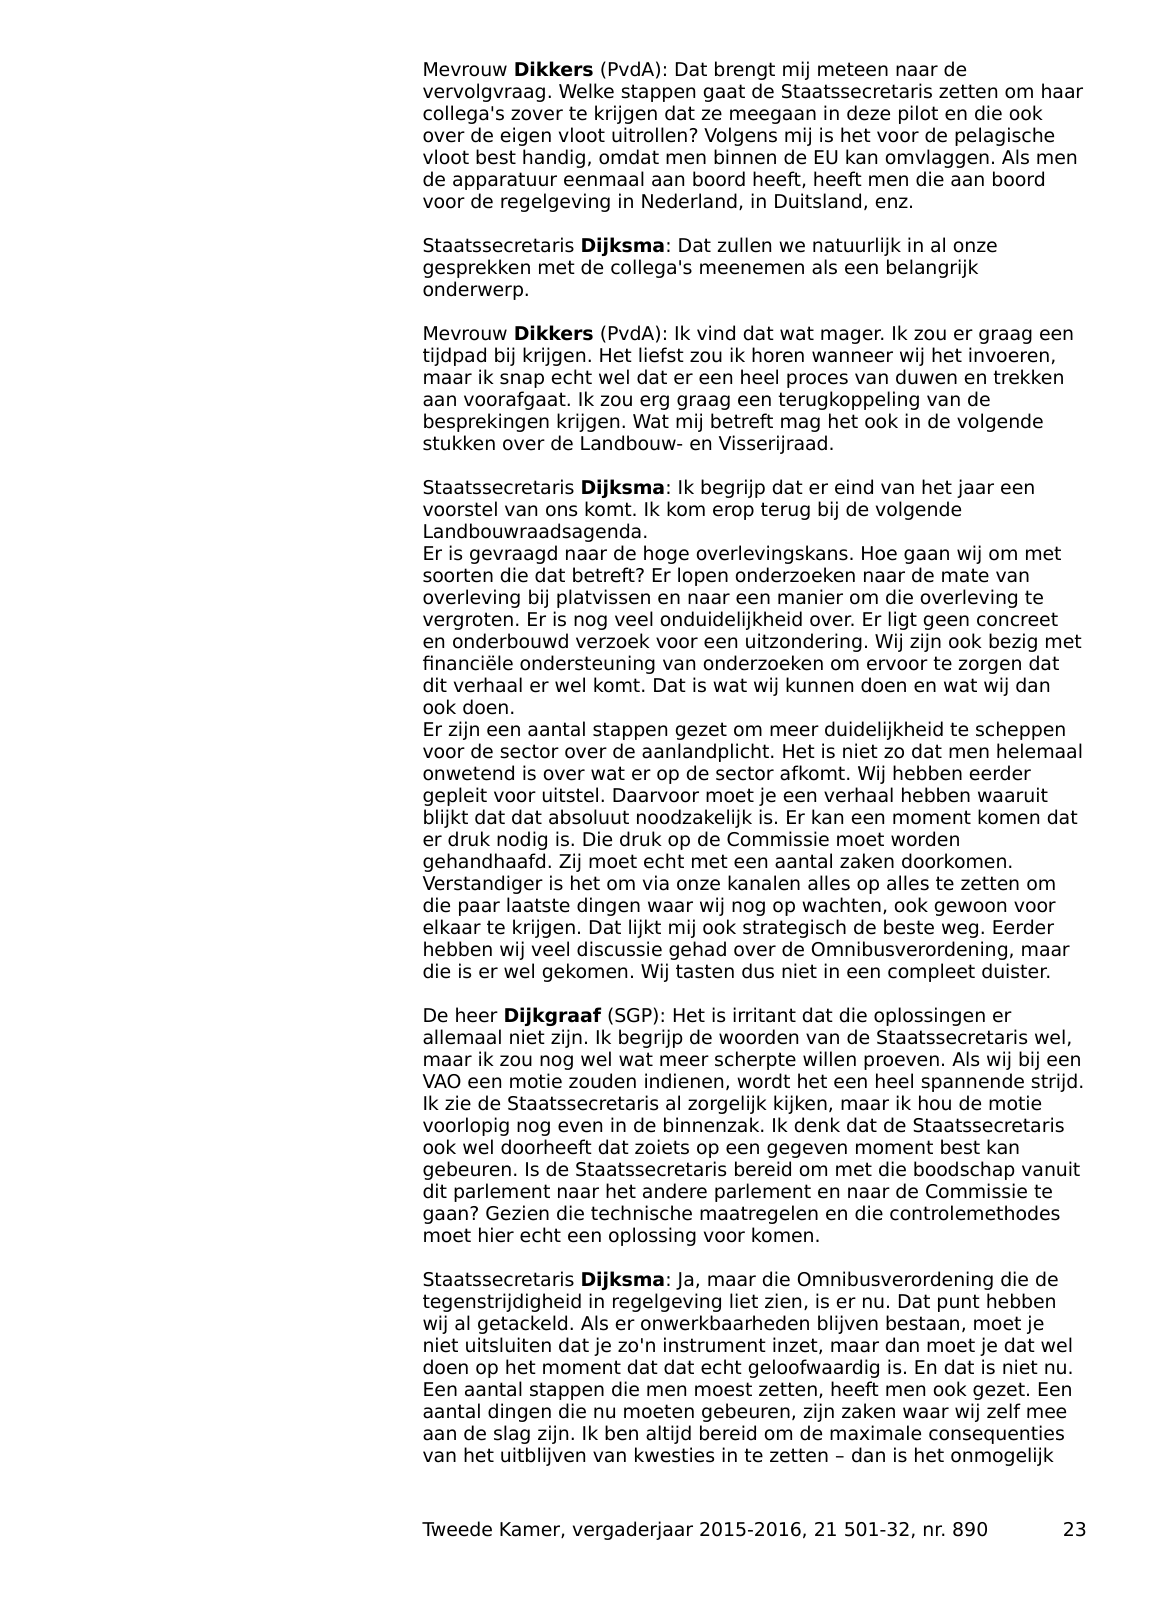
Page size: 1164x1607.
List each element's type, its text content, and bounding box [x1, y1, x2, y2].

text Er zijn een aantal stappen gezet om meer duidelijkheid te scheppen voor de sector over de aanlandplicht. Het is niet zo dat men helemaal onwetend is over wat er op de sector afkomt. Wij hebben eerder gepleit voor uitstel. Daarvoor moet je een verhaal hebben waaruit blijkt dat dat absoluut noodzakelijk is. Er kan een moment komen dat er druk nodig is. Die druk op de Commissie moet worden gehandhaafd. Zij moet echt met een aantal zaken doorkomen. Verstandiger is het om via onze kanalen alles op alles te zetten om die paar laatste dingen waar wij nog op wachten, ook gewoon voor elkaar te krijgen. Dat lijkt mij ook strategisch de beste weg. Eerder hebben wij veel discussie gehad over de Omnibusverordening, maar die is er wel gekomen. Wij tasten dus niet in een compleet duister. [422, 719, 1087, 983]
text Staatssecretaris Dijksma: Ik begrijp dat er eind van het jaar een voorstel van ons komt. Ik kom erop terug bij de volgende Landbouwraadsagenda. [422, 477, 1087, 543]
text Staatssecretaris Dijksma: Ja, maar die Omnibusverordening die de tegenstrijdigheid in regelgeving liet zien, is er nu. Dat punt hebben wij al getackeld. Als er onwerkbaarheden blijven bestaan, moet je niet uitsluiten dat je zo'n instrument inzet, maar dan moet je dat wel doen op het moment dat dat echt geloofwaardig is. En dat is niet nu. Een aantal stappen die men moest zetten, heeft men ook gezet. Een aantal dingen die nu moeten gebeuren, zijn zaken waar wij zelf mee aan de slag zijn. Ik ben altijd bereid om de maximale consequenties van het uitblijven van kwesties in te zetten – dan is het onmogelijk [422, 1269, 1087, 1467]
text Er is gevraagd naar de hoge overlevingskans. Hoe gaan wij om met soorten die dat betreft? Er lopen onderzoeken naar de mate van overleving bij platvissen en naar een manier om die overleving te vergroten. Er is nog veel onduidelijkheid over. Er ligt geen concreet en onderbouwd verzoek voor een uitzondering. Wij zijn ook bezig met financiële ondersteuning van onderzoeken om ervoor te zorgen dat dit verhaal er wel komt. Dat is wat wij kunnen doen en wat wij dan ook doen. [422, 543, 1087, 719]
text Mevrouw Dikkers (PvdA): Dat brengt mij meteen naar de vervolgvraag. Welke stappen gaat de Staatssecretaris zetten om haar collega's zover te krijgen dat ze meegaan in deze pilot en die ook over de eigen vloot uitrollen? Volgens mij is het voor de pelagische vloot best handig, omdat men binnen de EU kan omvlaggen. Als men de apparatuur eenmaal aan boord heeft, heeft men die aan boord voor de regelgeving in Nederland, in Duitsland, enz. [422, 59, 1087, 213]
text Mevrouw Dikkers (PvdA): Ik vind dat wat mager. Ik zou er graag een tijdpad bij krijgen. Het liefst zou ik horen wanneer wij het invoeren, maar ik snap echt wel dat er een heel proces van duwen en trekken aan voorafgaat. Ik zou erg graag een terugkoppeling van de besprekingen krijgen. Wat mij betreft mag het ook in de volgende stukken over de Landbouw- en Visserijraad. [422, 323, 1087, 455]
text De heer Dijkgraaf (SGP): Het is irritant dat die oplossingen er allemaal niet zijn. Ik begrijp de woorden van de Staatssecretaris wel, maar ik zou nog wel wat meer scherpte willen proeven. Als wij bij een VAO een motie zouden indienen, wordt het een heel spannende strijd. Ik zie de Staatssecretaris al zorgelijk kijken, maar ik hou de motie voorlopig nog even in de binnenzak. Ik denk dat de Staatssecretaris ook wel doorheeft dat zoiets op een gegeven moment best kan gebeuren. Is de Staatssecretaris bereid om met die boodschap vanuit dit parlement naar het andere parlement en naar de Commissie te gaan? Gezien die technische maatregelen en die controlemethodes moet hier echt een oplossing voor komen. [422, 1005, 1087, 1247]
text Staatssecretaris Dijksma: Dat zullen we natuurlijk in al onze gesprekken met de collega's meenemen als een belangrijk onderwerp. [422, 235, 1087, 301]
